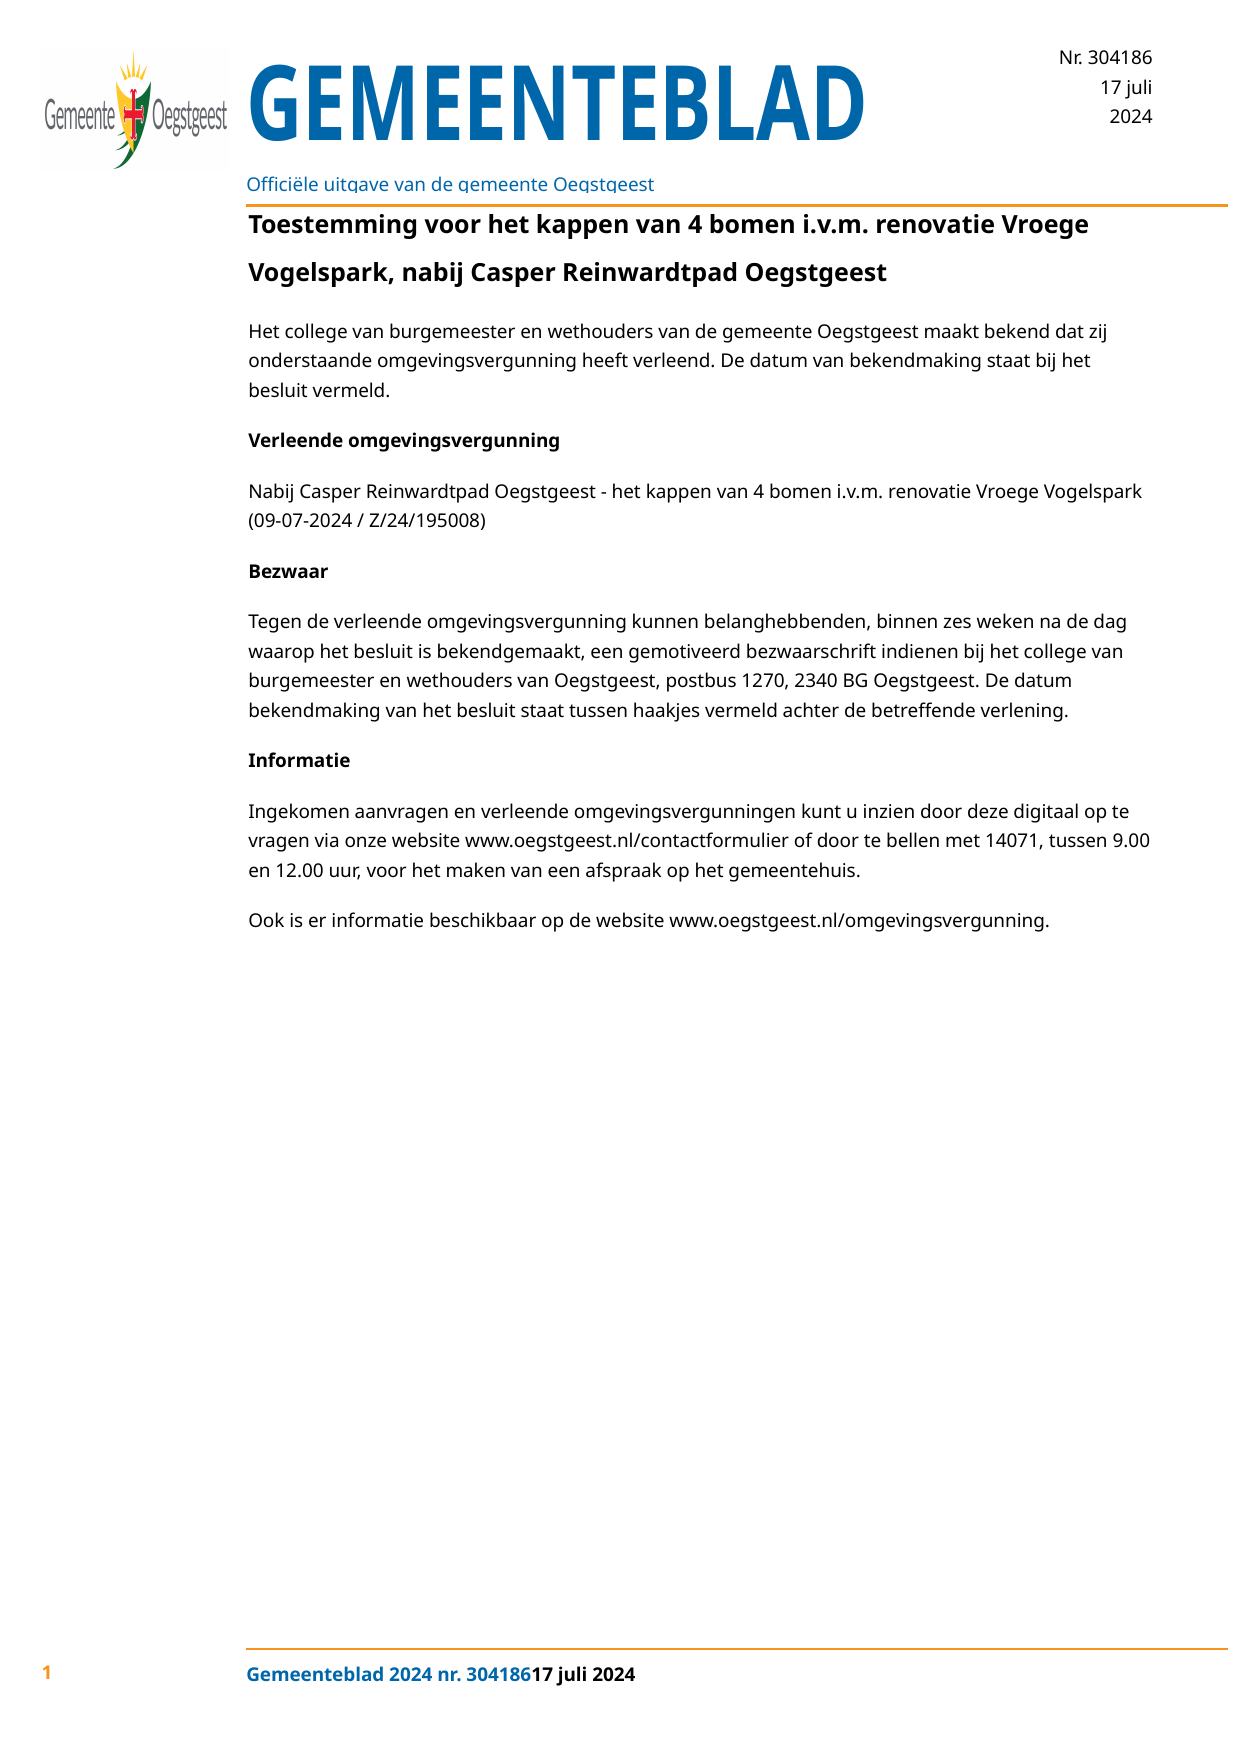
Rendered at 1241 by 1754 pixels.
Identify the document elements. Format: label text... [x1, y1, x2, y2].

text Toestemming voor het kappen van 4 bomen i.v.m. renovatie Vroege Vogelspark, nabij Casper Reinwardtpad Oegstgeest [248, 207, 1152, 288]
text Bezwaar [248, 558, 1152, 584]
text Ook is er informatie beschikbaar op de website www.oegstgeest.nl/omgevingsvergunning. [248, 907, 1152, 933]
text Informatie [248, 747, 1152, 773]
text Ingekomen aanvragen en verleende omgevingsvergunningen kunt u inzien door deze digitaal op te vragen via onze website www.oegstgeest.nl/contactformulier of door te bellen met 14071, tussen 9.00 en 12.00 uur, voor het maken van een afspraak op het gemeentehuis. [248, 798, 1152, 883]
text Tegen de verleende omgevingsvergunning kunnen belanghebbenden, binnen zes weken na de dag waarop het besluit is bekendgemaakt, een gemotiveerd bezwaarschrift indienen bij het college van burgemeester en wethouders van Oegstgeest, postbus 1270, 2340 BG Oegstgeest. De datum bekendmaking van het besluit staat tussen haakjes vermeld achter de betreffende verlening. [248, 608, 1152, 723]
text Verleende omgevingsvergunning [248, 427, 1152, 453]
text Het college van burgemeester en wethouders van de gemeente Oegstgeest maakt bekend dat zij onderstaande omgevingsvergunning heeft verleend. De datum van bekendmaking staat bij het besluit vermeld. [248, 318, 1152, 403]
picture [41, 47, 231, 172]
text Nabij Casper Reinwardtpad Oegstgeest - het kappen van 4 bomen i.v.m. renovatie Vroege Vogelspark (09-07-2024 / Z/24/195008) [248, 478, 1152, 533]
